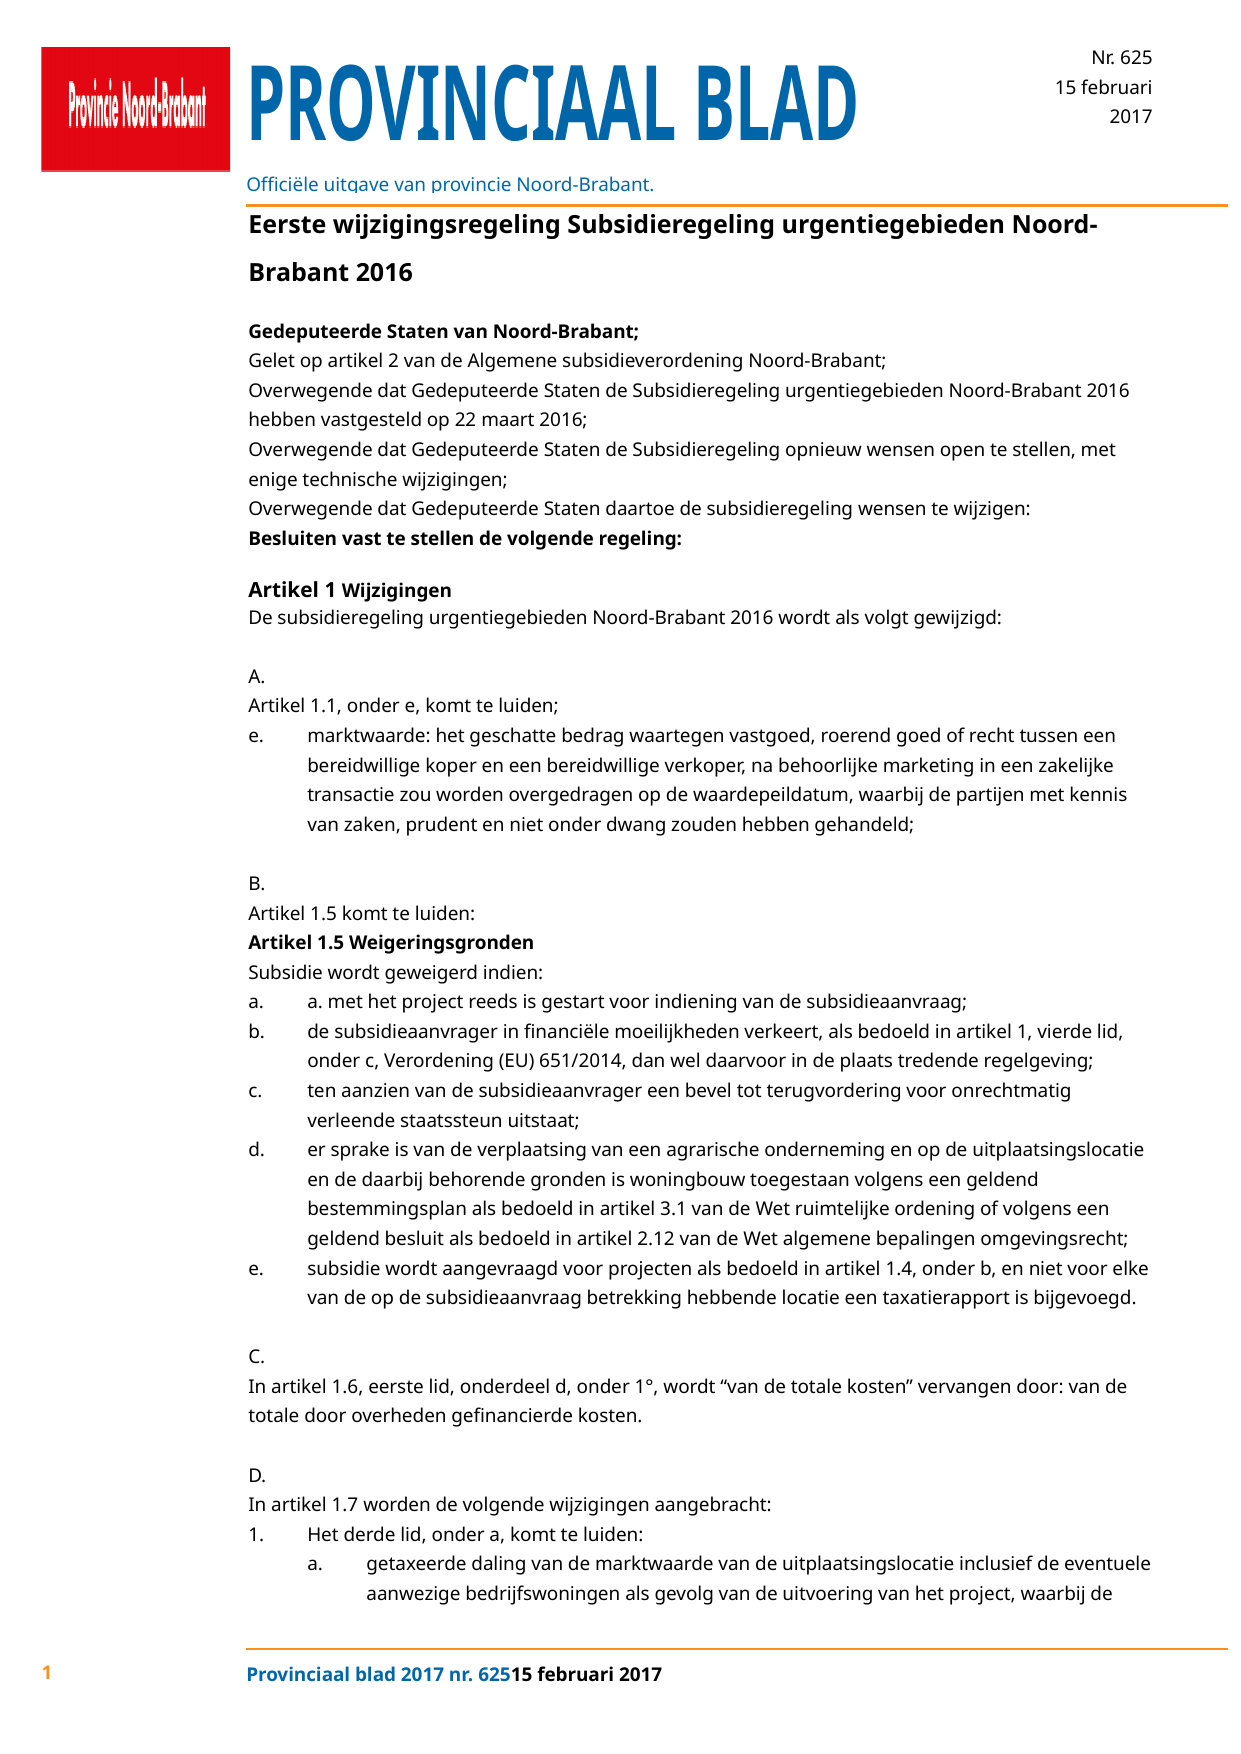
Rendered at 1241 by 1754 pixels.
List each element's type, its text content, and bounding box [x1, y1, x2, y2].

text Besluiten vast te stellen de volgende regeling: [248, 525, 1152, 551]
text Overwegende dat Gedeputeerde Staten de Subsidieregeling urgentiegebieden Noord-Brabant 2016 hebben vastgesteld op 22 maart 2016; [248, 377, 1152, 432]
list ten aanzien van de subsidieaanvrager een bevel tot terugvordering voor onrechtmatig verleende staatssteun uitstaat; [248, 1077, 1152, 1132]
text In artikel 1.6, eerste lid, onderdeel d, onder 1°, wordt “van de totale kosten” vervangen door: van de totale door overheden gefinancierde kosten. [248, 1373, 1152, 1428]
text Artikel 1.1, onder e, komt te luiden; [248, 693, 1152, 718]
list Het derde lid, onder a, komt te luiden: [248, 1521, 1152, 1547]
list er sprake is van de verplaatsing van een agrarische onderneming en op de uitplaatsingslocatie en de daarbij behorende gronden is woningbouw toegestaan volgens een geldend bestemmingsplan als bedoeld in artikel 3.1 van de Wet ruimtelijke ordening of volgens een geldend besluit als bedoeld in artikel 2.12 van de Wet algemene bepalingen omgevingsrecht; [248, 1136, 1152, 1251]
text Overwegende dat Gedeputeerde Staten daartoe de subsidieregeling wensen te wijzigen: [248, 495, 1152, 521]
text Artikel 1.5 komt te luiden: [248, 900, 1152, 925]
list a. met het project reeds is gestart voor indiening van de subsidieaanvraag; [248, 988, 1152, 1014]
list de subsidieaanvrager in financiële moeilijkheden verkeert, als bedoeld in artikel 1, vierde lid, onder c, Verordening (EU) 651/2014, dan wel daarvoor in de plaats tredende regelgeving; [248, 1018, 1152, 1073]
text Artikel 1.5 Weigeringsgronden [248, 929, 1152, 955]
list marktwaarde: het geschatte bedrag waartegen vastgoed, roerend goed of recht tussen een bereidwillige koper en een bereidwillige verkoper, na behoorlijke marketing in een zakelijke transactie zou worden overgedragen op de waardepeildatum, waarbij de partijen met kennis van zaken, prudent en niet onder dwang zouden hebben gehandeld; [248, 722, 1152, 837]
text Artikel 1 Wijzigingen [248, 575, 1152, 604]
text Eerste wijzigingsregeling Subsidieregeling urgentiegebieden Noord-Brabant 2016 [248, 207, 1152, 288]
text In artikel 1.7 worden de volgende wijzigingen aangebracht: [248, 1491, 1152, 1517]
text Subsidie wordt geweigerd indien: [248, 959, 1152, 984]
text Gedeputeerde Staten van Noord-Brabant; [248, 318, 1152, 344]
list subsidie wordt aangevraagd voor projecten als bedoeld in artikel 1.4, onder b, en niet voor elke van de op de subsidieaanvraag betrekking hebbende locatie een taxatierapport is bijgevoegd. [248, 1255, 1152, 1310]
text Overwegende dat Gedeputeerde Staten de Subsidieregeling opnieuw wensen open te stellen, met enige technische wijzigingen; [248, 436, 1152, 492]
picture [41, 47, 231, 172]
text De subsidieregeling urgentiegebieden Noord-Brabant 2016 wordt als volgt gewijzigd: [248, 604, 1152, 629]
list getaxeerde daling van de marktwaarde van de uitplaatsingslocatie inclusief de eventuele aanwezige bedrijfswoningen als gevolg van de uitvoering van het project, waarbij de [307, 1551, 1152, 1606]
text Gelet op artikel 2 van de Algemene subsidieverordening Noord-Brabant; [248, 347, 1152, 373]
